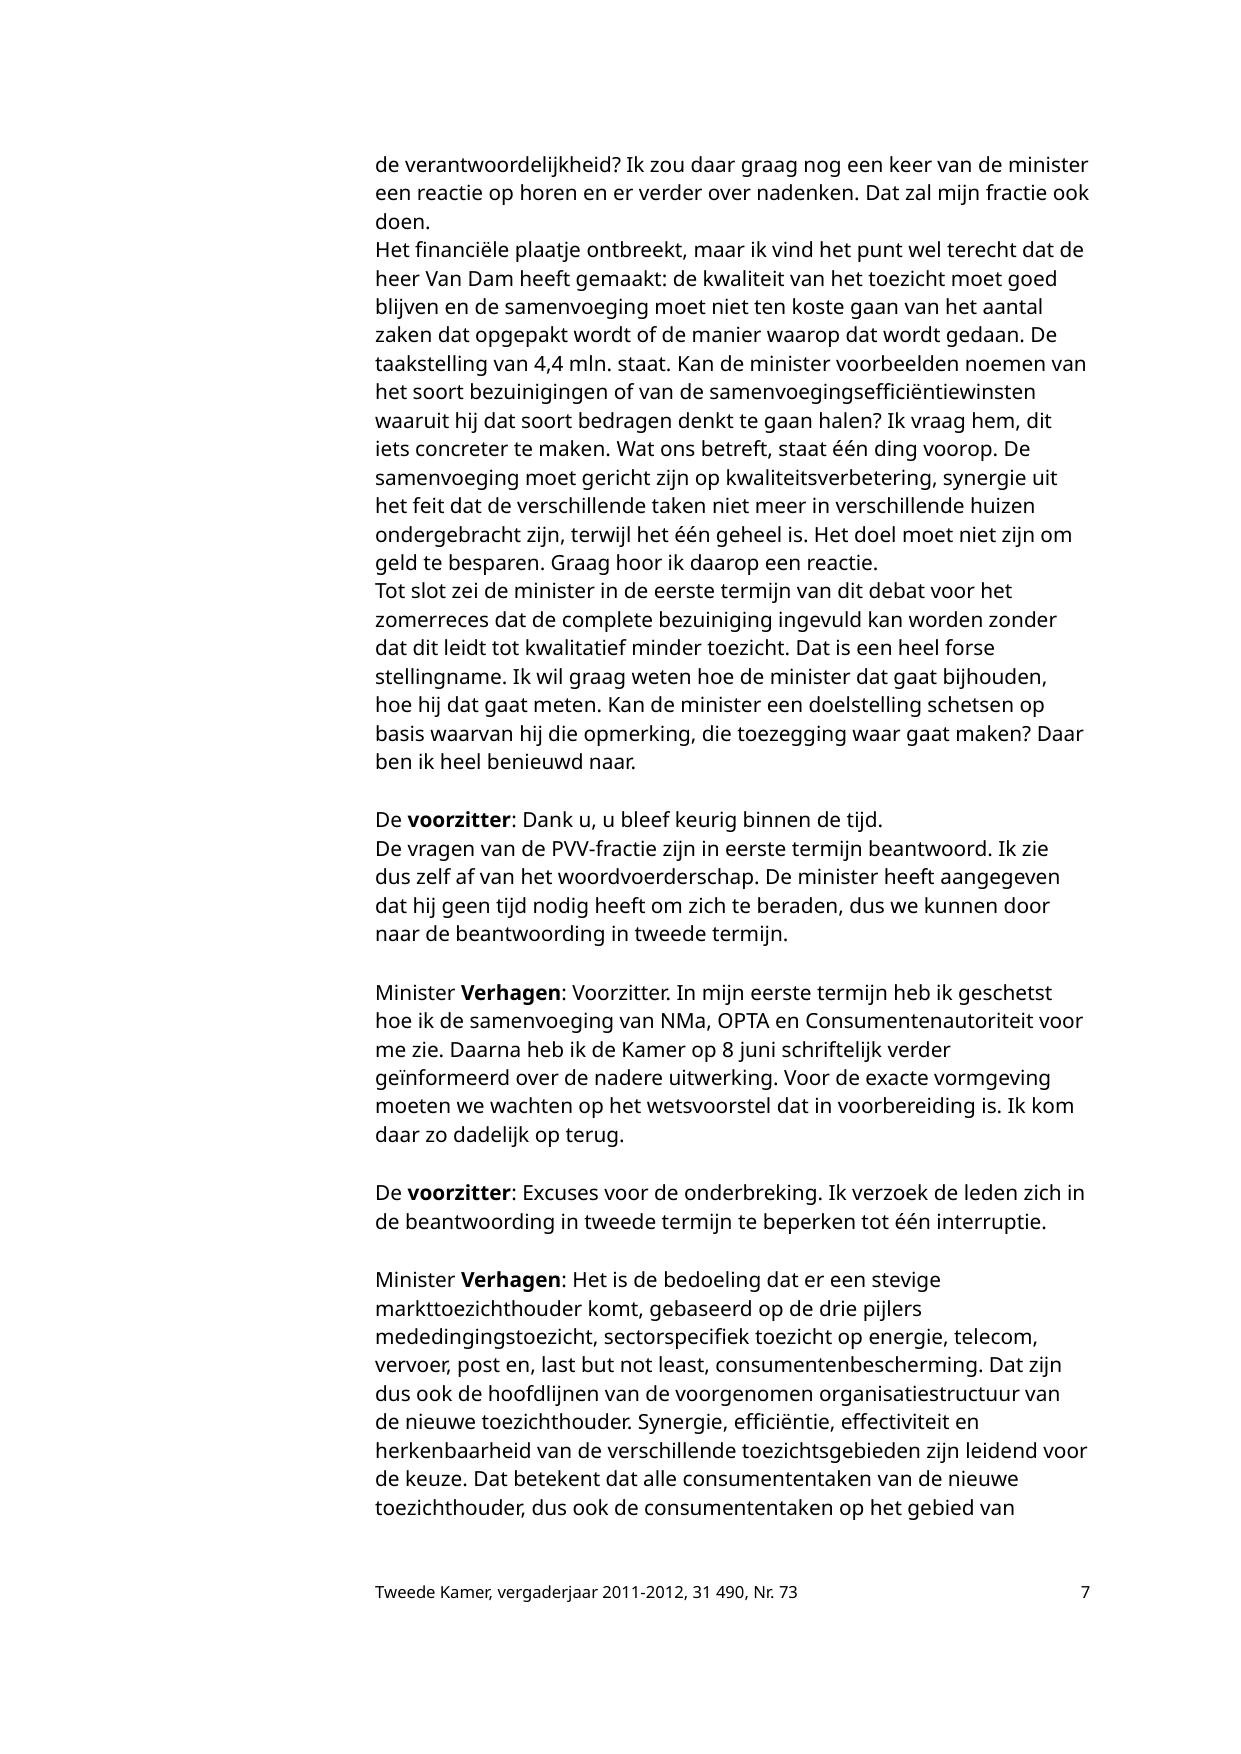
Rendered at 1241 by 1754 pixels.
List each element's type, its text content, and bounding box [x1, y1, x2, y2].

text de verantwoordelijkheid? Ik zou daar graag nog een keer van de minister een reactie op horen en er verder over nadenken. Dat zal mijn fractie ook doen. [375, 150, 1090, 235]
text De voorzitter: Excuses voor de onderbreking. Ik verzoek de leden zich in de beantwoording in tweede termijn te beperken tot één interruptie. [375, 1178, 1090, 1235]
text Het financiële plaatje ontbreekt, maar ik vind het punt wel terecht dat de heer Van Dam heeft gemaakt: de kwaliteit van het toezicht moet goed blijven en de samenvoeging moet niet ten koste gaan van het aantal zaken dat opgepakt wordt of de manier waarop dat wordt gedaan. De taakstelling van 4,4 mln. staat. Kan de minister voorbeelden noemen van het soort bezuinigingen of van de samenvoegingsefficiëntiewinsten waaruit hij dat soort bedragen denkt te gaan halen? Ik vraag hem, dit iets concreter te maken. Wat ons betreft, staat één ding voorop. De samenvoeging moet gericht zijn op kwaliteitsverbetering, synergie uit het feit dat de verschillende taken niet meer in verschillende huizen ondergebracht zijn, terwijl het één geheel is. Het doel moet niet zijn om geld te besparen. Graag hoor ik daarop een reactie. [375, 235, 1090, 577]
text Minister Verhagen: Voorzitter. In mijn eerste termijn heb ik geschetst hoe ik de samenvoeging van NMa, OPTA en Consumentenautoriteit voor me zie. Daarna heb ik de Kamer op 8 juni schriftelijk verder geïnformeerd over de nadere uitwerking. Voor de exacte vormgeving moeten we wachten op het wetsvoorstel dat in voorbereiding is. Ik kom daar zo dadelijk op terug. [375, 978, 1090, 1148]
text Tot slot zei de minister in de eerste termijn van dit debat voor het zomerreces dat de complete bezuiniging ingevuld kan worden zonder dat dit leidt tot kwalitatief minder toezicht. Dat is een heel forse stellingname. Ik wil graag weten hoe de minister dat gaat bijhouden, hoe hij dat gaat meten. Kan de minister een doelstelling schetsen op basis waarvan hij die opmerking, die toezegging waar gaat maken? Daar ben ik heel benieuwd naar. [375, 577, 1090, 776]
text Minister Verhagen: Het is de bedoeling dat er een stevige markttoezichthouder komt, gebaseerd op de drie pijlers mededingingstoezicht, sectorspecifiek toezicht op energie, telecom, vervoer, post en, last but not least, consumentenbescherming. Dat zijn dus ook de hoofdlijnen van de voorgenomen organisatiestructuur van de nieuwe toezichthouder. Synergie, efficiëntie, effectiviteit en herkenbaarheid van de verschillende toezichtsgebieden zijn leidend voor de keuze. Dat betekent dat alle consumententaken van de nieuwe toezichthouder, dus ook de consumententaken op het gebied van [375, 1265, 1090, 1521]
text De voorzitter: Dank u, u bleef keurig binnen de tijd. [375, 806, 1090, 834]
text De vragen van de PVV-fractie zijn in eerste termijn beantwoord. Ik zie dus zelf af van het woordvoerderschap. De minister heeft aangegeven dat hij geen tijd nodig heeft om zich te beraden, dus we kunnen door naar de beantwoording in tweede termijn. [375, 834, 1090, 948]
